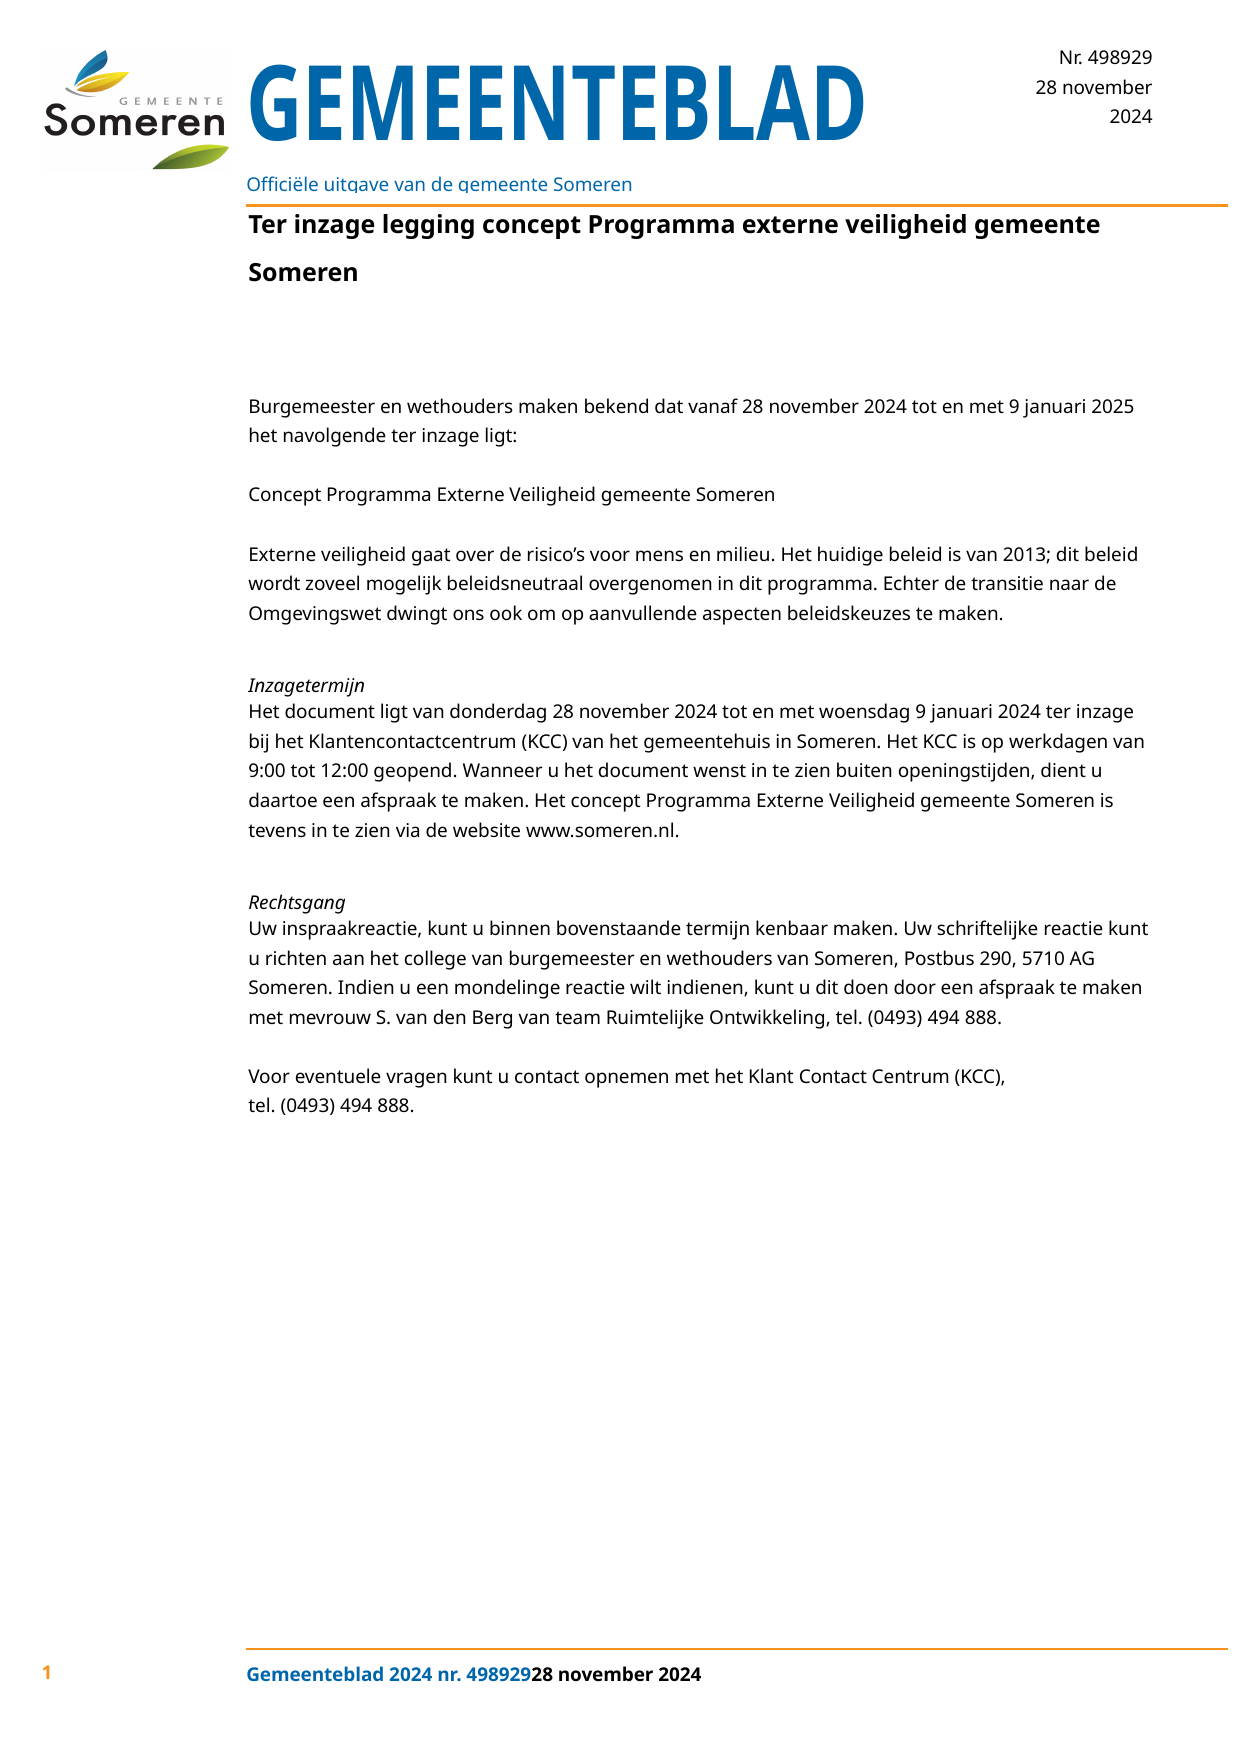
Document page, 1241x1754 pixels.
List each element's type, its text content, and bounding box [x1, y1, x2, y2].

text Externe veiligheid gaat over de risico’s voor mens en milieu. Het huidige beleid is van 2013; dit beleid wordt zoveel mogelijk beleidsneutraal overgenomen in dit programma. Echter de transitie naar de Omgevingswet dwingt ons ook om op aanvullende aspecten beleidskeuzes te maken. [248, 541, 1152, 626]
text Concept Programma Externe Veiligheid gemeente Someren [248, 482, 1152, 507]
picture [41, 47, 231, 172]
text Inzagetermijn [248, 673, 1152, 698]
text Voor eventuele vragen kunt u contact opnemen met het Klant Contact Centrum (KCC), tel. (0493) 494 888. [248, 1063, 1152, 1118]
text Burgemeester en wethouders maken bekend dat vanaf 28 november 2024 tot en met 9 januari 2025 het navolgende ter inzage ligt: [248, 393, 1152, 448]
text Het document ligt van donderdag 28 november 2024 tot en met woensdag 9 januari 2024 ter inzage bij het Klantencontactcentrum (KCC) van het gemeentehuis in Someren. Het KCC is op werkdagen van 9:00 tot 12:00 geopend. Wanneer u het document wenst in te zien buiten openingstijden, dient u daartoe een afspraak te maken. Het concept Programma Externe Veiligheid gemeente Someren is tevens in te zien via de website www.someren.nl. [248, 698, 1152, 842]
text Ter inzage legging concept Programma externe veiligheid gemeente Someren [248, 207, 1152, 288]
text Uw inspraakreactie, kunt u binnen bovenstaande termijn kenbaar maken. Uw schriftelijke reactie kunt u richten aan het college van burgemeester en wethouders van Someren, Postbus 290, 5710 AG Someren. Indien u een mondelinge reactie wilt indienen, kunt u dit doen door een afspraak te maken met mevrouw S. van den Berg van team Ruimtelijke Ontwikkeling, tel. (0493) 494 888. [248, 915, 1152, 1030]
text Rechtsgang [248, 889, 1152, 915]
